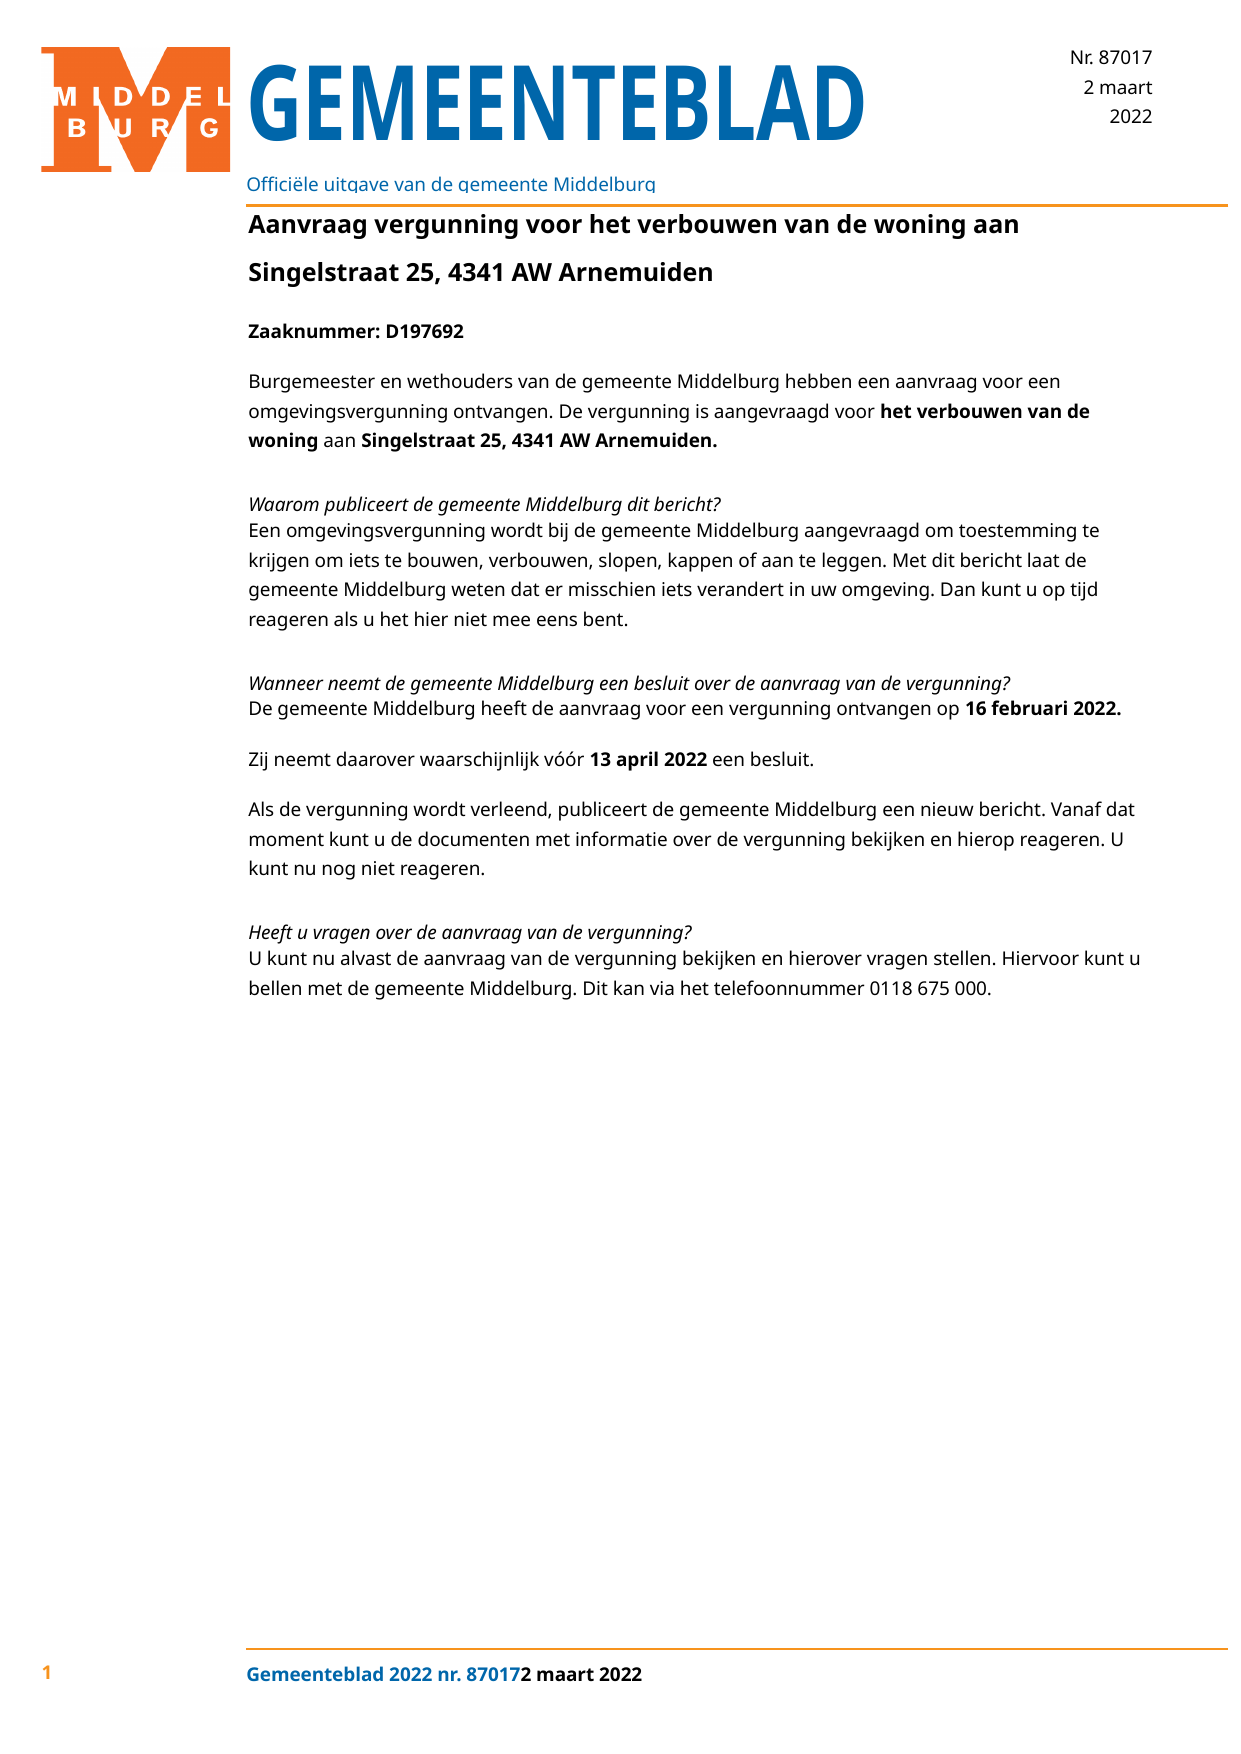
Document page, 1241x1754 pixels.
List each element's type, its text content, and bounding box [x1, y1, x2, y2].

text Een omgevingsvergunning wordt bij de gemeente Middelburg aangevraagd om toestemming te krijgen om iets te bouwen, verbouwen, slopen, kappen of aan te leggen. Met dit bericht laat de gemeente Middelburg weten dat er misschien iets verandert in uw omgeving. Dan kunt u op tijd reageren als u het hier niet mee eens bent. [248, 517, 1152, 632]
text Heeft u vragen over de aanvraag van de vergunning? [248, 919, 1152, 945]
text Als de vergunning wordt verleend, publiceert de gemeente Middelburg een nieuw bericht. Vanaf dat moment kunt u de documenten met informatie over de vergunning bekijken en hierop reageren. U kunt nu nog niet reageren. [248, 796, 1152, 881]
text Waarom publiceert de gemeente Middelburg dit bericht? [248, 491, 1152, 517]
text Aanvraag vergunning voor het verbouwen van de woning aan Singelstraat 25, 4341 AW Arnemuiden [248, 207, 1152, 288]
text Burgemeester en wethouders van de gemeente Middelburg hebben een aanvraag voor een omgevingsvergunning ontvangen. De vergunning is aangevraagd voor het verbouwen van de woning aan Singelstraat 25, 4341 AW Arnemuiden. [248, 368, 1152, 453]
text Zij neemt daarover waarschijnlijk vóór 13 april 2022 een besluit. [248, 746, 1152, 772]
text U kunt nu alvast de aanvraag van de vergunning bekijken en hierover vragen stellen. Hiervoor kunt u bellen met de gemeente Middelburg. Dit kan via het telefoonnummer 0118 675 000. [248, 945, 1152, 1001]
text De gemeente Middelburg heeft de aanvraag voor een vergunning ontvangen op 16 februari 2022. [248, 696, 1152, 721]
picture [41, 47, 231, 172]
text Wanneer neemt de gemeente Middelburg een besluit over de aanvraag van de vergunning? [248, 670, 1152, 696]
text Zaaknummer: D197692 [248, 318, 1152, 344]
